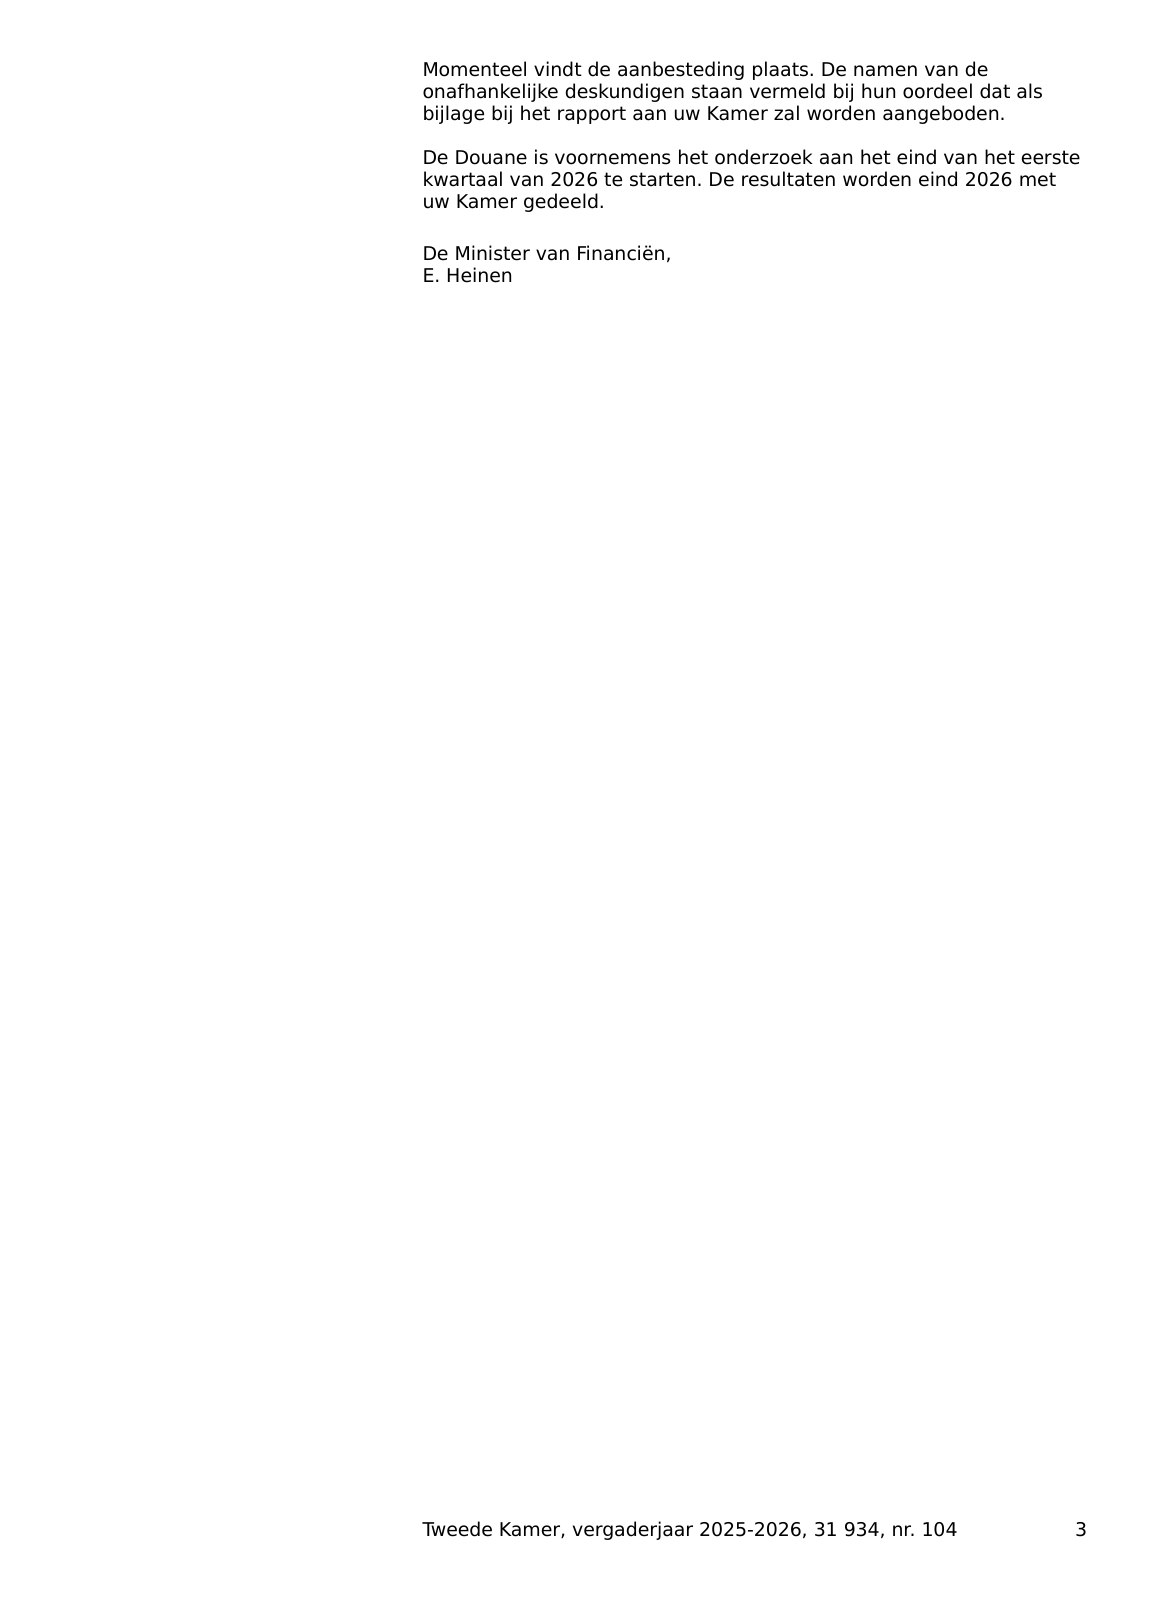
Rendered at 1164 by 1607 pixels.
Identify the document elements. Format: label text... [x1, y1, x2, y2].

text De Minister van Financiën, E. Heinen [422, 243, 1087, 287]
text De Douane is voornemens het onderzoek aan het eind van het eerste kwartaal van 2026 te starten. De resultaten worden eind 2026 met uw Kamer gedeeld. [422, 147, 1087, 213]
text Momenteel vindt de aanbesteding plaats. De namen van de onafhankelijke deskundigen staan vermeld bij hun oordeel dat als bijlage bij het rapport aan uw Kamer zal worden aangeboden. [422, 59, 1087, 125]
